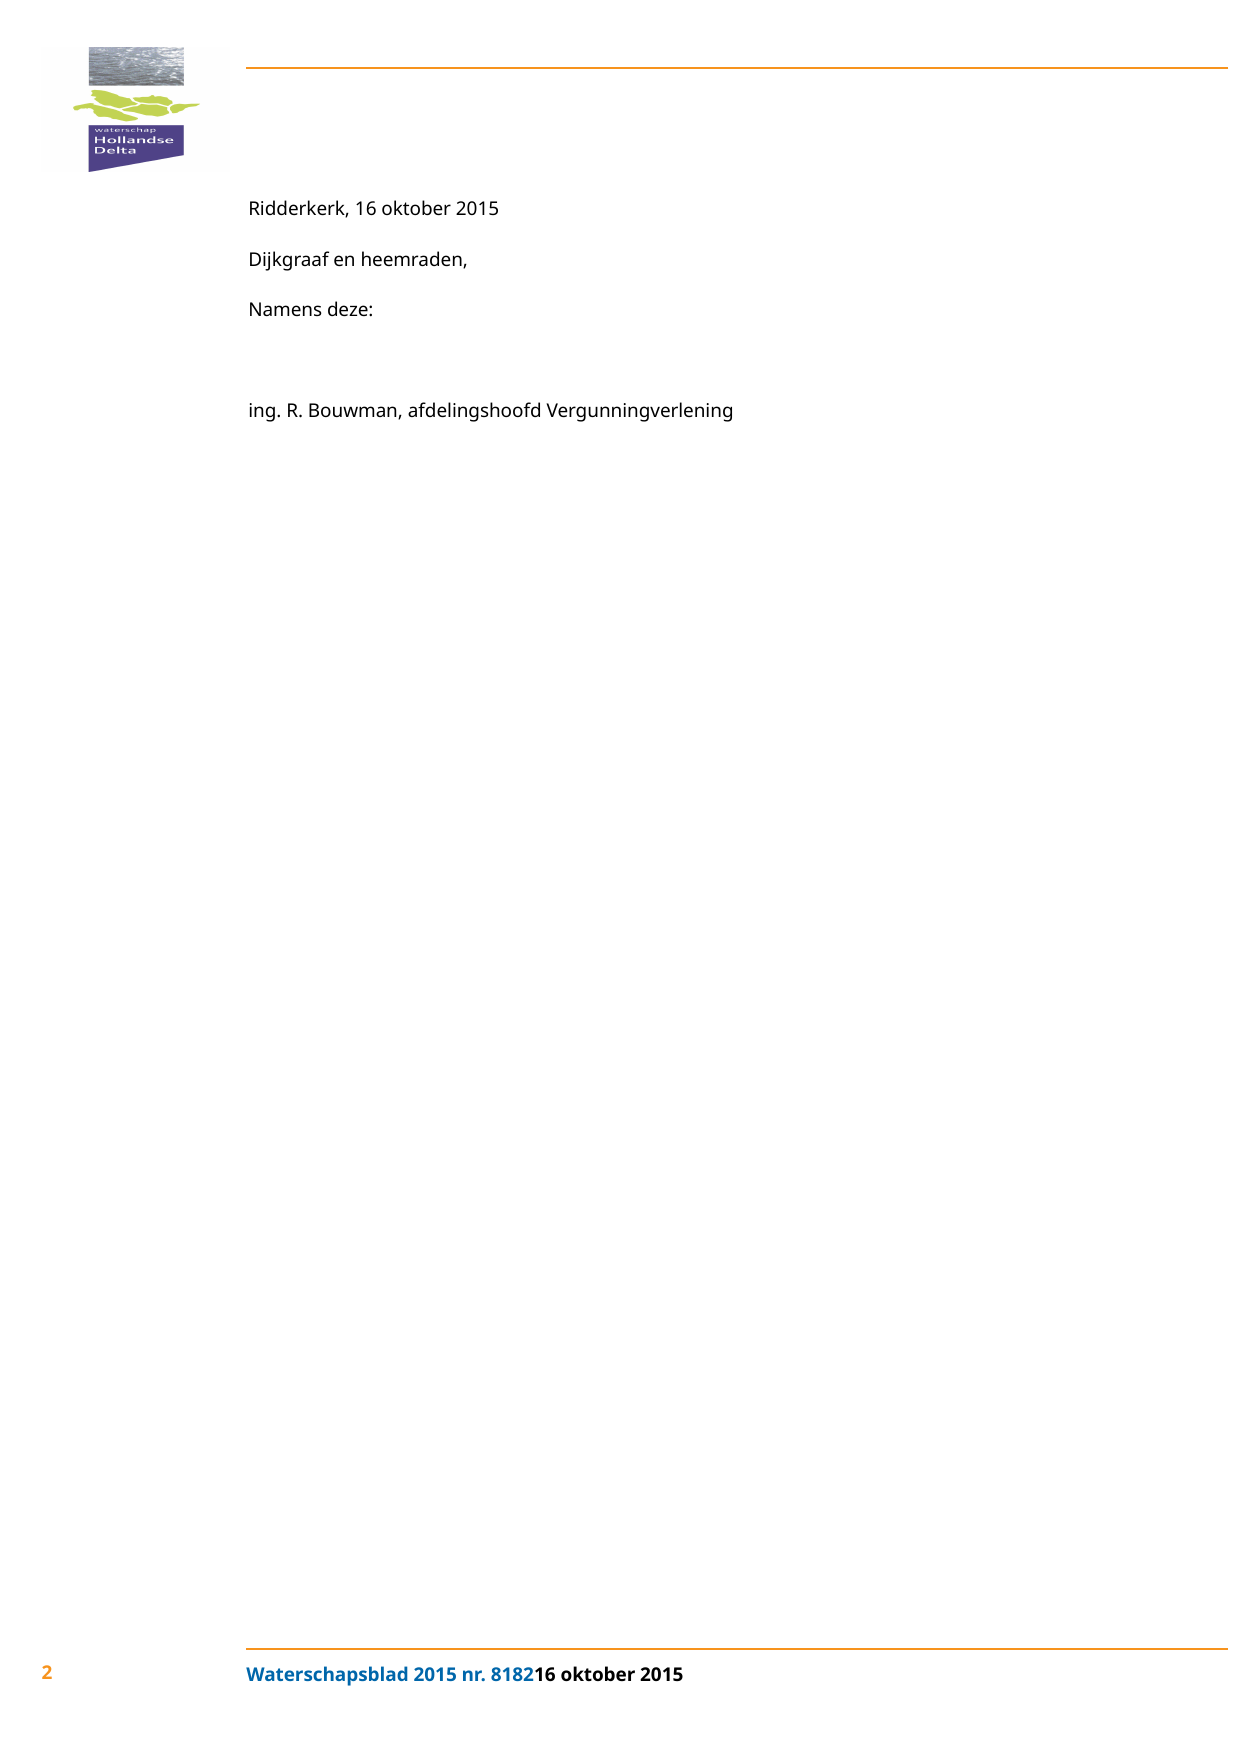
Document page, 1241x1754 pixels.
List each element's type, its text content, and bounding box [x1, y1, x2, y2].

text Ridderkerk, 16 oktober 2015 [248, 196, 1152, 221]
text ing. R. Bouwman, afdelingshoofd Vergunningverlening [248, 397, 1152, 423]
text Dijkgraaf en heemraden, [248, 246, 1152, 272]
text Namens deze: [248, 296, 1152, 322]
picture [41, 47, 231, 172]
